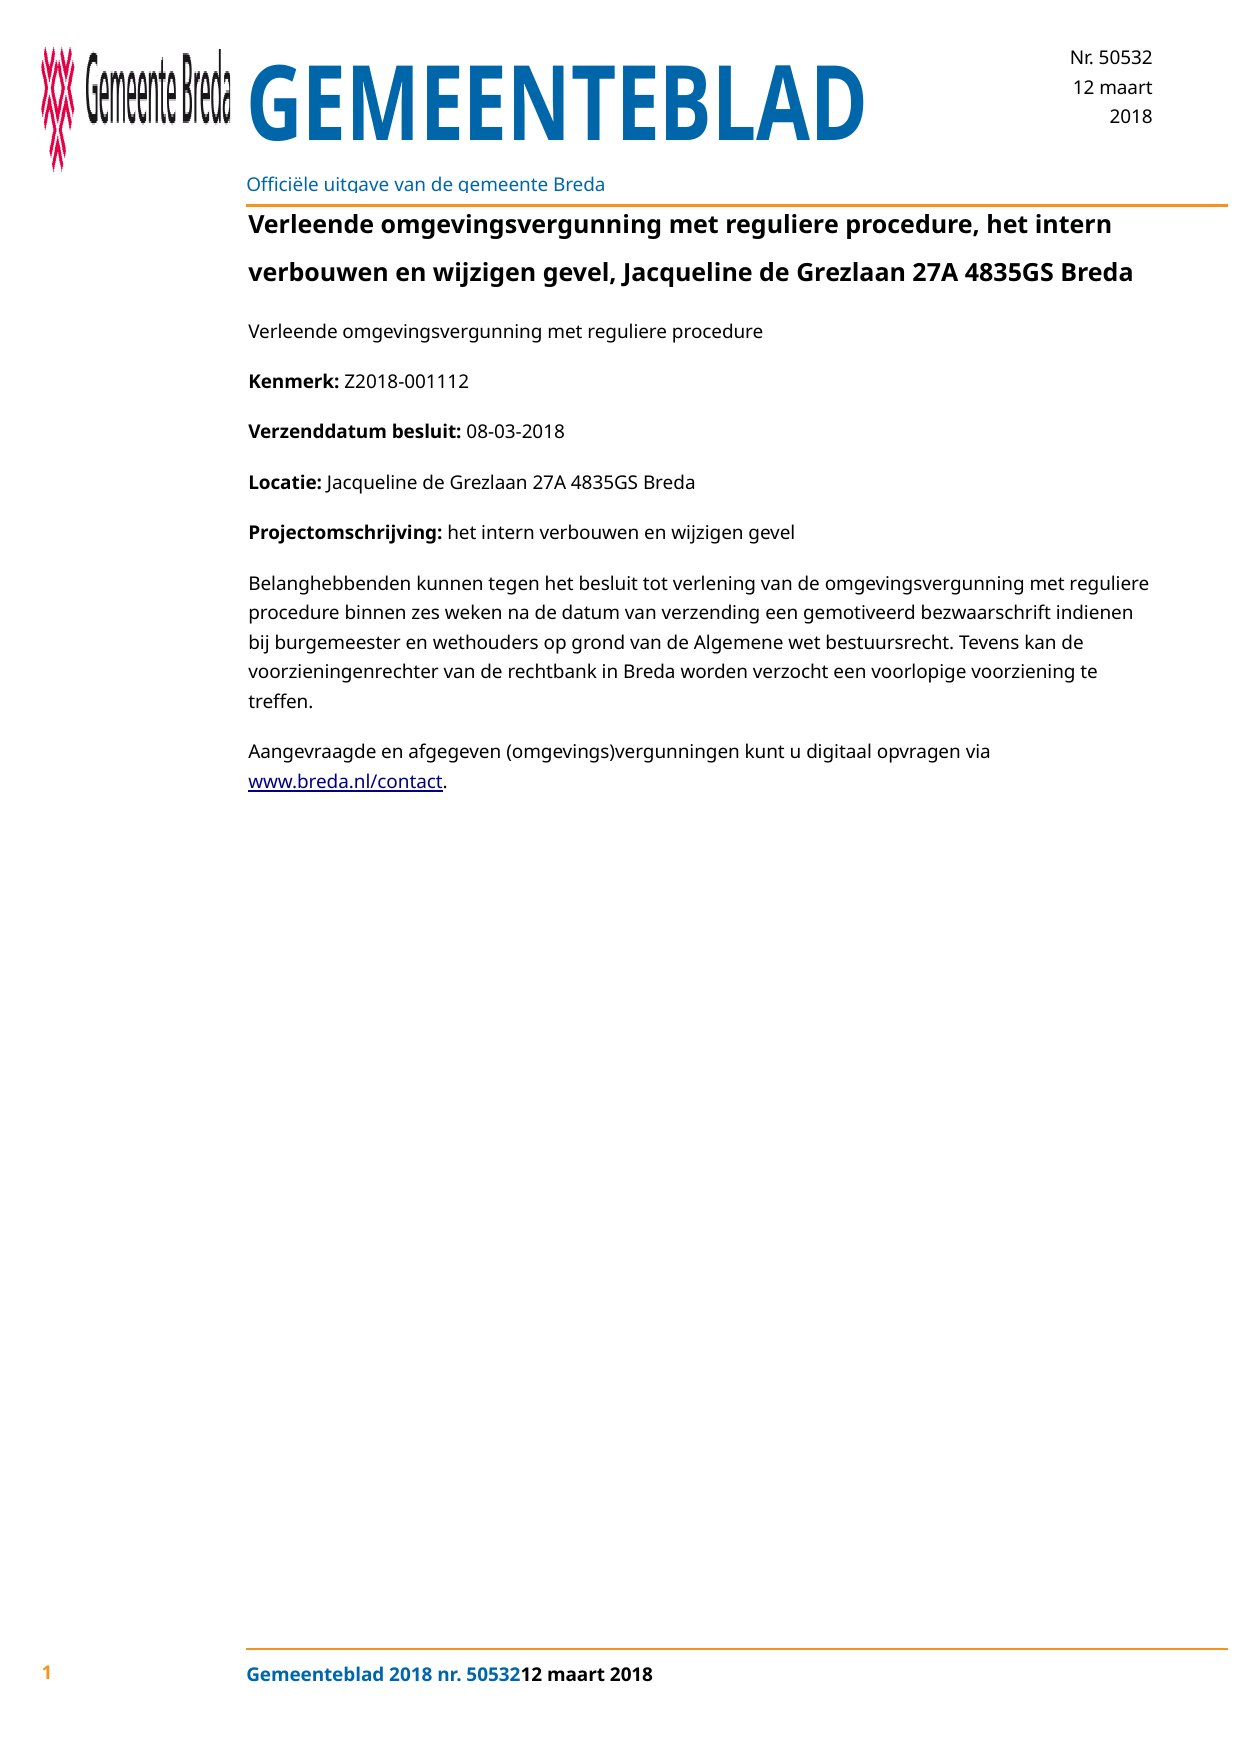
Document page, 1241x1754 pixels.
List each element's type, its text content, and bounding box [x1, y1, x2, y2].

text Verleende omgevingsvergunning met reguliere procedure, het intern verbouwen en wijzigen gevel, Jacqueline de Grezlaan 27A 4835GS Breda [248, 207, 1152, 288]
text Aangevraagde en afgegeven (omgevings)vergunningen kunt u digitaal opvragen via www.breda.nl/contact. [248, 739, 1152, 794]
text Verleende omgevingsvergunning met reguliere procedure [248, 318, 1152, 344]
text Projectomschrijving: het intern verbouwen en wijzigen gevel [248, 519, 1152, 545]
text Belanghebbenden kunnen tegen het besluit tot verlening van de omgevingsvergunning met reguliere procedure binnen zes weken na de datum van verzending een gemotiveerd bezwaarschrift indienen bij burgemeester en wethouders op grond van de Algemene wet bestuursrecht. Tevens kan de voorzieningenrechter van de rechtbank in Breda worden verzocht een voorlopige voorziening te treffen. [248, 570, 1152, 714]
picture [41, 47, 231, 172]
text Locatie: Jacqueline de Grezlaan 27A 4835GS Breda [248, 469, 1152, 495]
text Kenmerk: Z2018-001112 [248, 368, 1152, 394]
text Verzenddatum besluit: 08-03-2018 [248, 419, 1152, 444]
